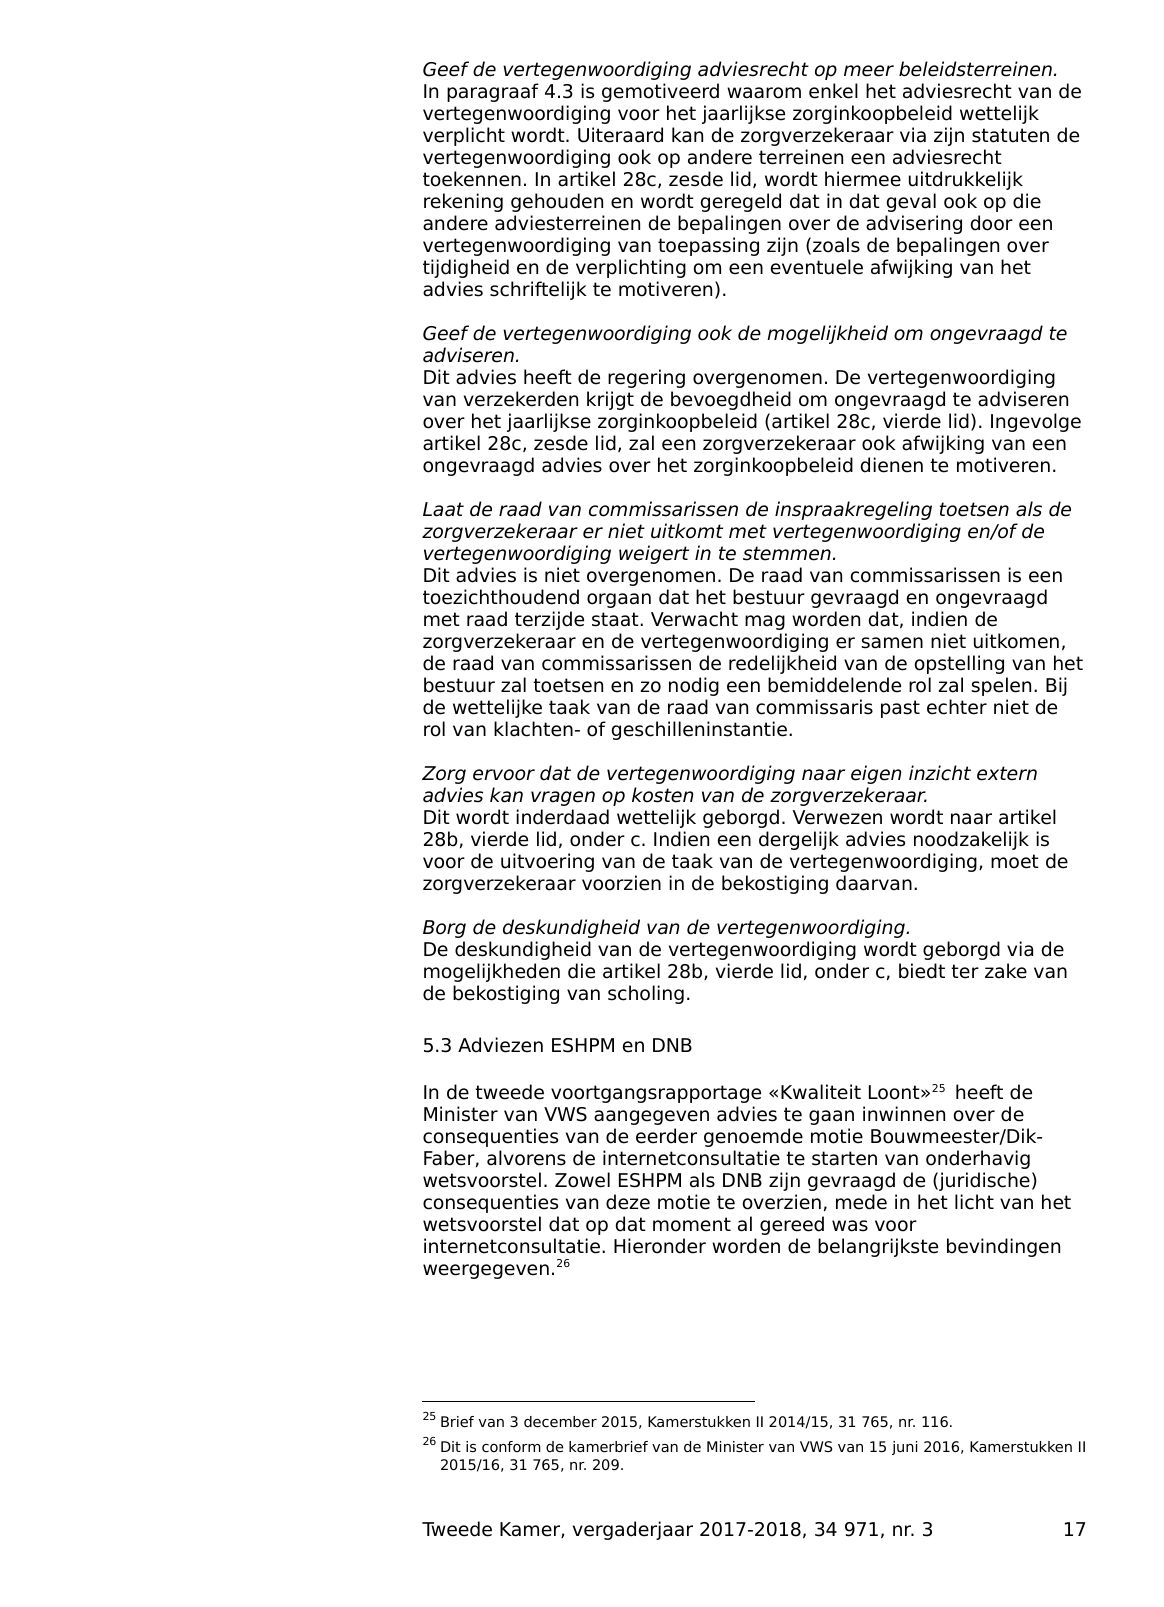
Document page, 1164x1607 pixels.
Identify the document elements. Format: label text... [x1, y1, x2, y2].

text Borg de deskundigheid van de vertegenwoordiging. [422, 917, 1087, 939]
text Brief van 3 december 2015, Kamerstukken II 2014/15, 31 765, nr. 116. [422, 1410, 1087, 1432]
text Dit advies heeft de regering overgenomen. De vertegenwoordiging van verzekerden krijgt de bevoegdheid om ongevraagd te adviseren over het jaarlijkse zorginkoopbeleid (artikel 28c, vierde lid). Ingevolge artikel 28c, zesde lid, zal een zorgverzekeraar ook afwijking van een ongevraagd advies over het zorginkoopbeleid dienen te motiveren. [422, 367, 1087, 477]
text In de tweede voortgangsrapportage «Kwaliteit Loont» heeft de Minister van VWS aangegeven advies te gaan inwinnen over de consequenties van de eerder genoemde motie Bouwmeester/Dik-Faber, alvorens de internetconsultatie te starten van onderhavig wetsvoorstel. Zowel ESHPM als DNB zijn gevraagd de (juridische) consequenties van deze motie te overzien, mede in het licht van het wetsvoorstel dat op dat moment al gereed was voor internetconsultatie. Hieronder worden de belangrijkste bevindingen weergegeven. [422, 1082, 1087, 1280]
text De deskundigheid van de vertegenwoordiging wordt geborgd via de mogelijkheden die artikel 28b, vierde lid, onder c, biedt ter zake van de bekostiging van scholing. [422, 939, 1087, 1005]
text Zorg ervoor dat de vertegenwoordiging naar eigen inzicht extern advies kan vragen op kosten van de zorgverzekeraar. [422, 763, 1087, 807]
text Geef de vertegenwoordiging adviesrecht op meer beleidsterreinen. [422, 59, 1087, 81]
text Dit advies is niet overgenomen. De raad van commissarissen is een toezichthoudend orgaan dat het bestuur gevraagd en ongevraagd met raad terzijde staat. Verwacht mag worden dat, indien de zorgverzekeraar en de vertegenwoordiging er samen niet uitkomen, de raad van commissarissen de redelijkheid van de opstelling van het bestuur zal toetsen en zo nodig een bemiddelende rol zal spelen. Bij de wettelijke taak van de raad van commissaris past echter niet de rol van klachten- of geschilleninstantie. [422, 565, 1087, 741]
text In paragraaf 4.3 is gemotiveerd waarom enkel het adviesrecht van de vertegenwoordiging voor het jaarlijkse zorginkoopbeleid wettelijk verplicht wordt. Uiteraard kan de zorgverzekeraar via zijn statuten de vertegenwoordiging ook op andere terreinen een adviesrecht toekennen. In artikel 28c, zesde lid, wordt hiermee uitdrukkelijk rekening gehouden en wordt geregeld dat in dat geval ook op die andere adviesterreinen de bepalingen over de advisering door een vertegenwoordiging van toepassing zijn (zoals de bepalingen over tijdigheid en de verplichting om een eventuele afwijking van het advies schriftelijk te motiveren). [422, 81, 1087, 301]
text Dit is conform de kamerbrief van de Minister van VWS van 15 juni 2016, Kamerstukken II 2015/16, 31 765, nr. 209. [422, 1435, 1087, 1474]
text Laat de raad van commissarissen de inspraakregeling toetsen als de zorgverzekeraar er niet uitkomt met vertegenwoordiging en/of de vertegenwoordiging weigert in te stemmen. [422, 499, 1087, 565]
text Geef de vertegenwoordiging ook de mogelijkheid om ongevraagd te adviseren. [422, 323, 1087, 367]
text Dit wordt inderdaad wettelijk geborgd. Verwezen wordt naar artikel 28b, vierde lid, onder c. Indien een dergelijk advies noodzakelijk is voor de uitvoering van de taak van de vertegenwoordiging, moet de zorgverzekeraar voorzien in de bekostiging daarvan. [422, 807, 1087, 895]
subtitle 5.3 Adviezen ESHPM en DNB [422, 1035, 1087, 1057]
